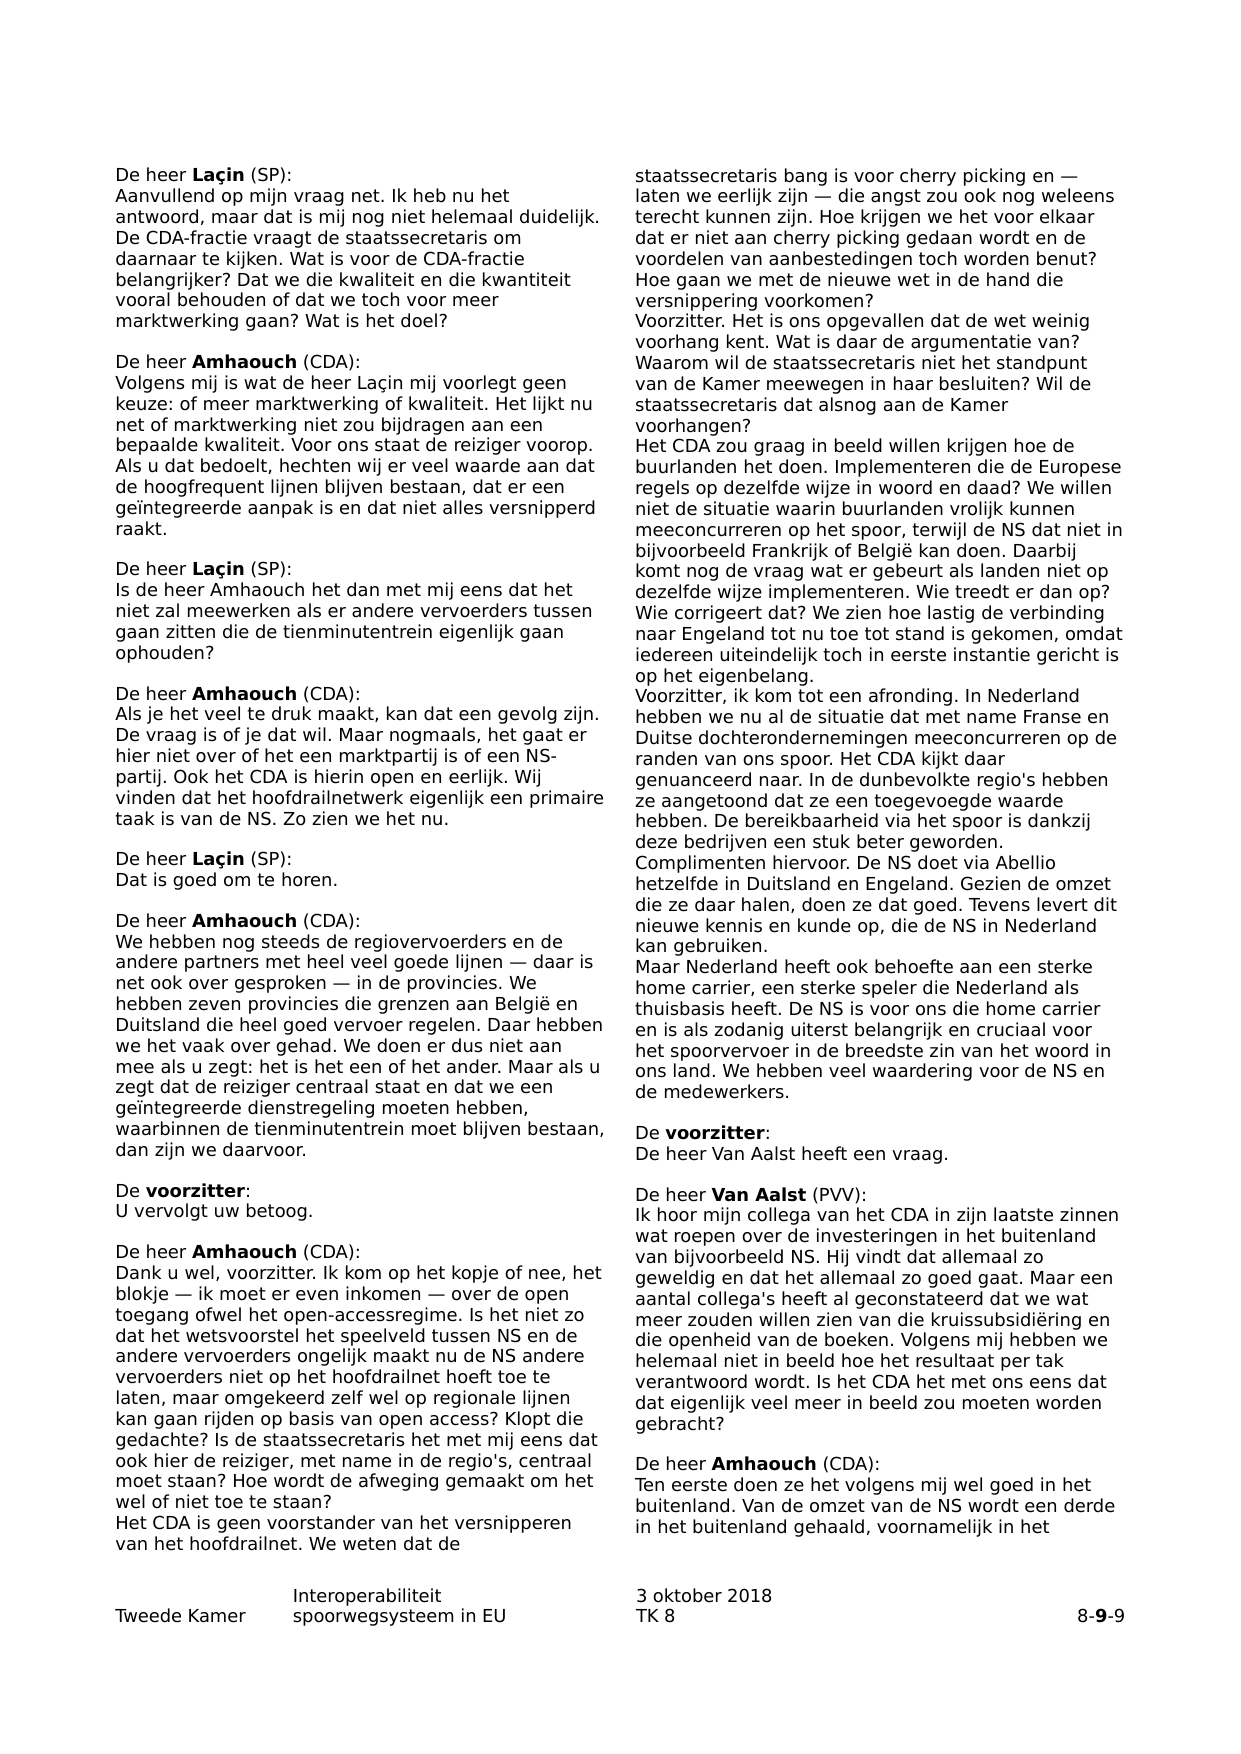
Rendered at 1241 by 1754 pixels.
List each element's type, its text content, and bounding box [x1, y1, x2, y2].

text De heer Amhaouch (CDA): [115, 1242, 605, 1263]
text Het CDA zou graag in beeld willen krijgen hoe de buurlanden het doen. Implementeren die de Europese regels op dezelfde wijze in woord en daad? We willen niet de situatie waarin buurlanden vrolijk kunnen meeconcurreren op het spoor, terwijl de NS dat niet in bijvoorbeeld Frankrijk of België kan doen. Daarbij komt nog de vraag wat er gebeurt als landen niet op dezelfde wijze implementeren. Wie treedt er dan op? Wie corrigeert dat? We zien hoe lastig de verbinding naar Engeland tot nu toe tot stand is gekomen, omdat iedereen uiteindelijk toch in eerste instantie gericht is op het eigenbelang. [635, 436, 1125, 686]
text Ik hoor mijn collega van het CDA in zijn laatste zinnen wat roepen over de investeringen in het buitenland van bijvoorbeeld NS. Hij vindt dat allemaal zo geweldig en dat het allemaal zo goed gaat. Maar een aantal collega's heeft al geconstateerd dat we wat meer zouden willen zien van die kruissubsidiëring en die openheid van de boeken. Volgens mij hebben we helemaal niet in beeld hoe het resultaat per tak verantwoord wordt. Is het CDA het met ons eens dat dat eigenlijk veel meer in beeld zou moeten worden gebracht? [635, 1205, 1125, 1434]
text Maar Nederland heeft ook behoefte aan een sterke home carrier, een sterke speler die Nederland als thuisbasis heeft. De NS is voor ons die home carrier en is als zodanig uiterst belangrijk en cruciaal voor het spoorvervoer in de breedste zin van het woord in ons land. We hebben veel waardering voor de NS en de medewerkers. [635, 957, 1125, 1103]
text De voorzitter: [635, 1123, 1125, 1143]
text We hebben nog steeds de regiovervoerders en de andere partners met heel veel goede lijnen — daar is net ook over gesproken — in de provincies. We hebben zeven provincies die grenzen aan België en Duitsland die heel goed vervoer regelen. Daar hebben we het vaak over gehad. We doen er dus niet aan mee als u zegt: het is het een of het ander. Maar als u zegt dat de reiziger centraal staat en dat we een geïntegreerde dienstregeling moeten hebben, waarbinnen de tienminutentrein moet blijven bestaan, dan zijn we daarvoor. [115, 931, 605, 1161]
text staatssecretaris bang is voor cherry picking en — laten we eerlijk zijn — die angst zou ook nog weleens terecht kunnen zijn. Hoe krijgen we het voor elkaar dat er niet aan cherry picking gedaan wordt en de voordelen van aanbestedingen toch worden benut? Hoe gaan we met de nieuwe wet in de hand die versnippering voorkomen? [635, 165, 1125, 311]
text De heer Van Aalst heeft een vraag. [635, 1143, 1125, 1164]
text Dat is goed om te horen. [115, 870, 605, 891]
text De heer Amhaouch (CDA): [115, 352, 605, 373]
text De heer Laçin (SP): [115, 165, 605, 186]
text De voorzitter: [115, 1181, 605, 1201]
text Het CDA is geen voorstander van het versnipperen van het hoofdrailnet. We weten dat de [115, 1513, 605, 1554]
text Aanvullend op mijn vraag net. Ik heb nu het antwoord, maar dat is mij nog niet helemaal duidelijk. De CDA-fractie vraagt de staatssecretaris om daarnaar te kijken. Wat is voor de CDA-fractie belangrijker? Dat we die kwaliteit en die kwantiteit vooral behouden of dat we toch voor meer marktwerking gaan? Wat is het doel? [115, 186, 605, 332]
text Dank u wel, voorzitter. Ik kom op het kopje of nee, het blokje — ik moet er even inkomen — over de open toegang ofwel het open-accessregime. Is het niet zo dat het wetsvoorstel het speelveld tussen NS en de andere vervoerders ongelijk maakt nu de NS andere vervoerders niet op het hoofdrailnet hoeft toe te laten, maar omgekeerd zelf wel op regionale lijnen kan gaan rijden op basis van open access? Klopt die gedachte? Is de staatssecretaris het met mij eens dat ook hier de reiziger, met name in de regio's, centraal moet staan? Hoe wordt de afweging gemaakt om het wel of niet toe te staan? [115, 1263, 605, 1513]
text Als je het veel te druk maakt, kan dat een gevolg zijn. De vraag is of je dat wil. Maar nogmaals, het gaat er hier niet over of het een marktpartij is of een NS-partij. Ook het CDA is hierin open en eerlijk. Wij vinden dat het hoofdrailnetwerk eigenlijk een primaire taak is van de NS. Zo zien we het nu. [115, 704, 605, 829]
text De heer Laçin (SP): [115, 559, 605, 580]
text De heer Amhaouch (CDA): [115, 911, 605, 931]
text Is de heer Amhaouch het dan met mij eens dat het niet zal meewerken als er andere vervoerders tussen gaan zitten die de tienminutentrein eigenlijk gaan ophouden? [115, 580, 605, 663]
text Ten eerste doen ze het volgens mij wel goed in het buitenland. Van de omzet van de NS wordt een derde in het buitenland gehaald, voornamelijk in het [635, 1475, 1125, 1537]
text De heer Laçin (SP): [115, 849, 605, 870]
text Voorzitter. Het is ons opgevallen dat de wet weinig voorhang kent. Wat is daar de argumentatie van? Waarom wil de staatssecretaris niet het standpunt van de Kamer meewegen in haar besluiten? Wil de staatssecretaris dat alsnog aan de Kamer voorhangen? [635, 311, 1125, 436]
text De heer Amhaouch (CDA): [635, 1454, 1125, 1475]
text De heer Van Aalst (PVV): [635, 1184, 1125, 1205]
text U vervolgt uw betoog. [115, 1201, 605, 1222]
text Volgens mij is wat de heer Laçin mij voorlegt geen keuze: of meer marktwerking of kwaliteit. Het lijkt nu net of marktwerking niet zou bijdragen aan een bepaalde kwaliteit. Voor ons staat de reiziger voorop. Als u dat bedoelt, hechten wij er veel waarde aan dat de hoogfrequent lijnen blijven bestaan, dat er een geïntegreerde aanpak is en dat niet alles versnipperd raakt. [115, 373, 605, 539]
text Voorzitter, ik kom tot een afronding. In Nederland hebben we nu al de situatie dat met name Franse en Duitse dochterondernemingen meeconcurreren op de randen van ons spoor. Het CDA kijkt daar genuanceerd naar. In de dunbevolkte regio's hebben ze aangetoond dat ze een toegevoegde waarde hebben. De bereikbaarheid via het spoor is dankzij deze bedrijven een stuk beter geworden. Complimenten hiervoor. De NS doet via Abellio hetzelfde in Duitsland en Engeland. Gezien de omzet die ze daar halen, doen ze dat goed. Tevens levert dit nieuwe kennis en kunde op, die de NS in Nederland kan gebruiken. [635, 686, 1125, 957]
text De heer Amhaouch (CDA): [115, 683, 605, 704]
